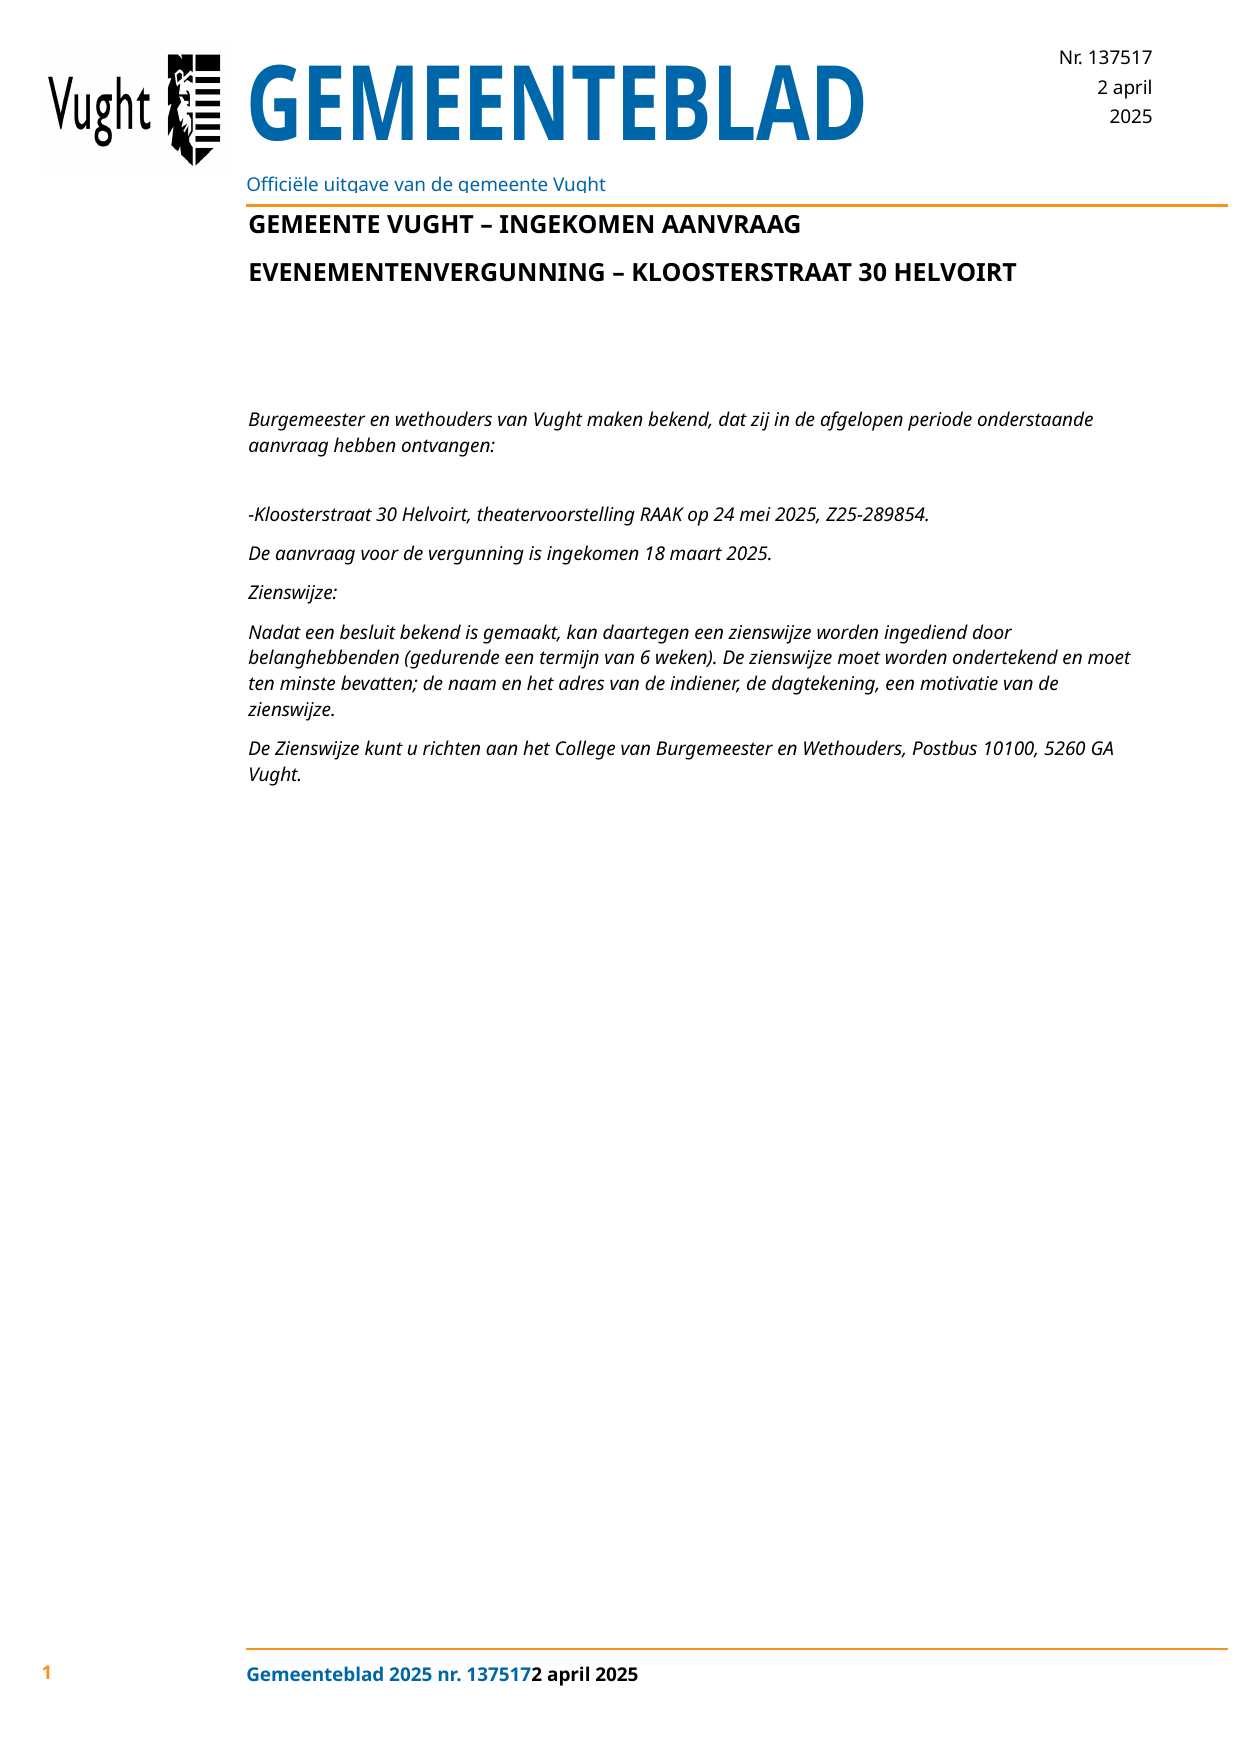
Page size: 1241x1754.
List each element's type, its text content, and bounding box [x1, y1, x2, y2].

text De Zienswijze kunt u richten aan het College van Burgemeester en Wethouders, Postbus 10100, 5260 GA Vught. [248, 735, 1152, 787]
text Zienswijze: [248, 579, 1152, 605]
text -Kloosterstraat 30 Helvoirt, theatervoorstelling RAAK op 24 mei 2025, Z25-289854. [248, 501, 1152, 527]
picture [41, 47, 231, 172]
text Nadat een besluit bekend is gemaakt, kan daartegen een zienswijze worden ingediend door belanghebbenden (gedurende een termijn van 6 weken). De zienswijze moet worden ondertekend en moet ten minste bevatten; de naam en het adres van de indiener, de dagtekening, een motivatie van de zienswijze. [248, 619, 1152, 722]
text Burgemeester en wethouders van Vught maken bekend, dat zij in de afgelopen periode onderstaande aanvraag hebben ontvangen: [248, 406, 1152, 458]
text De aanvraag voor de vergunning is ingekomen 18 maart 2025. [248, 540, 1152, 566]
text GEMEENTE VUGHT – INGEKOMEN AANVRAAG EVENEMENTENVERGUNNING – KLOOSTERSTRAAT 30 HELVOIRT [248, 207, 1152, 288]
